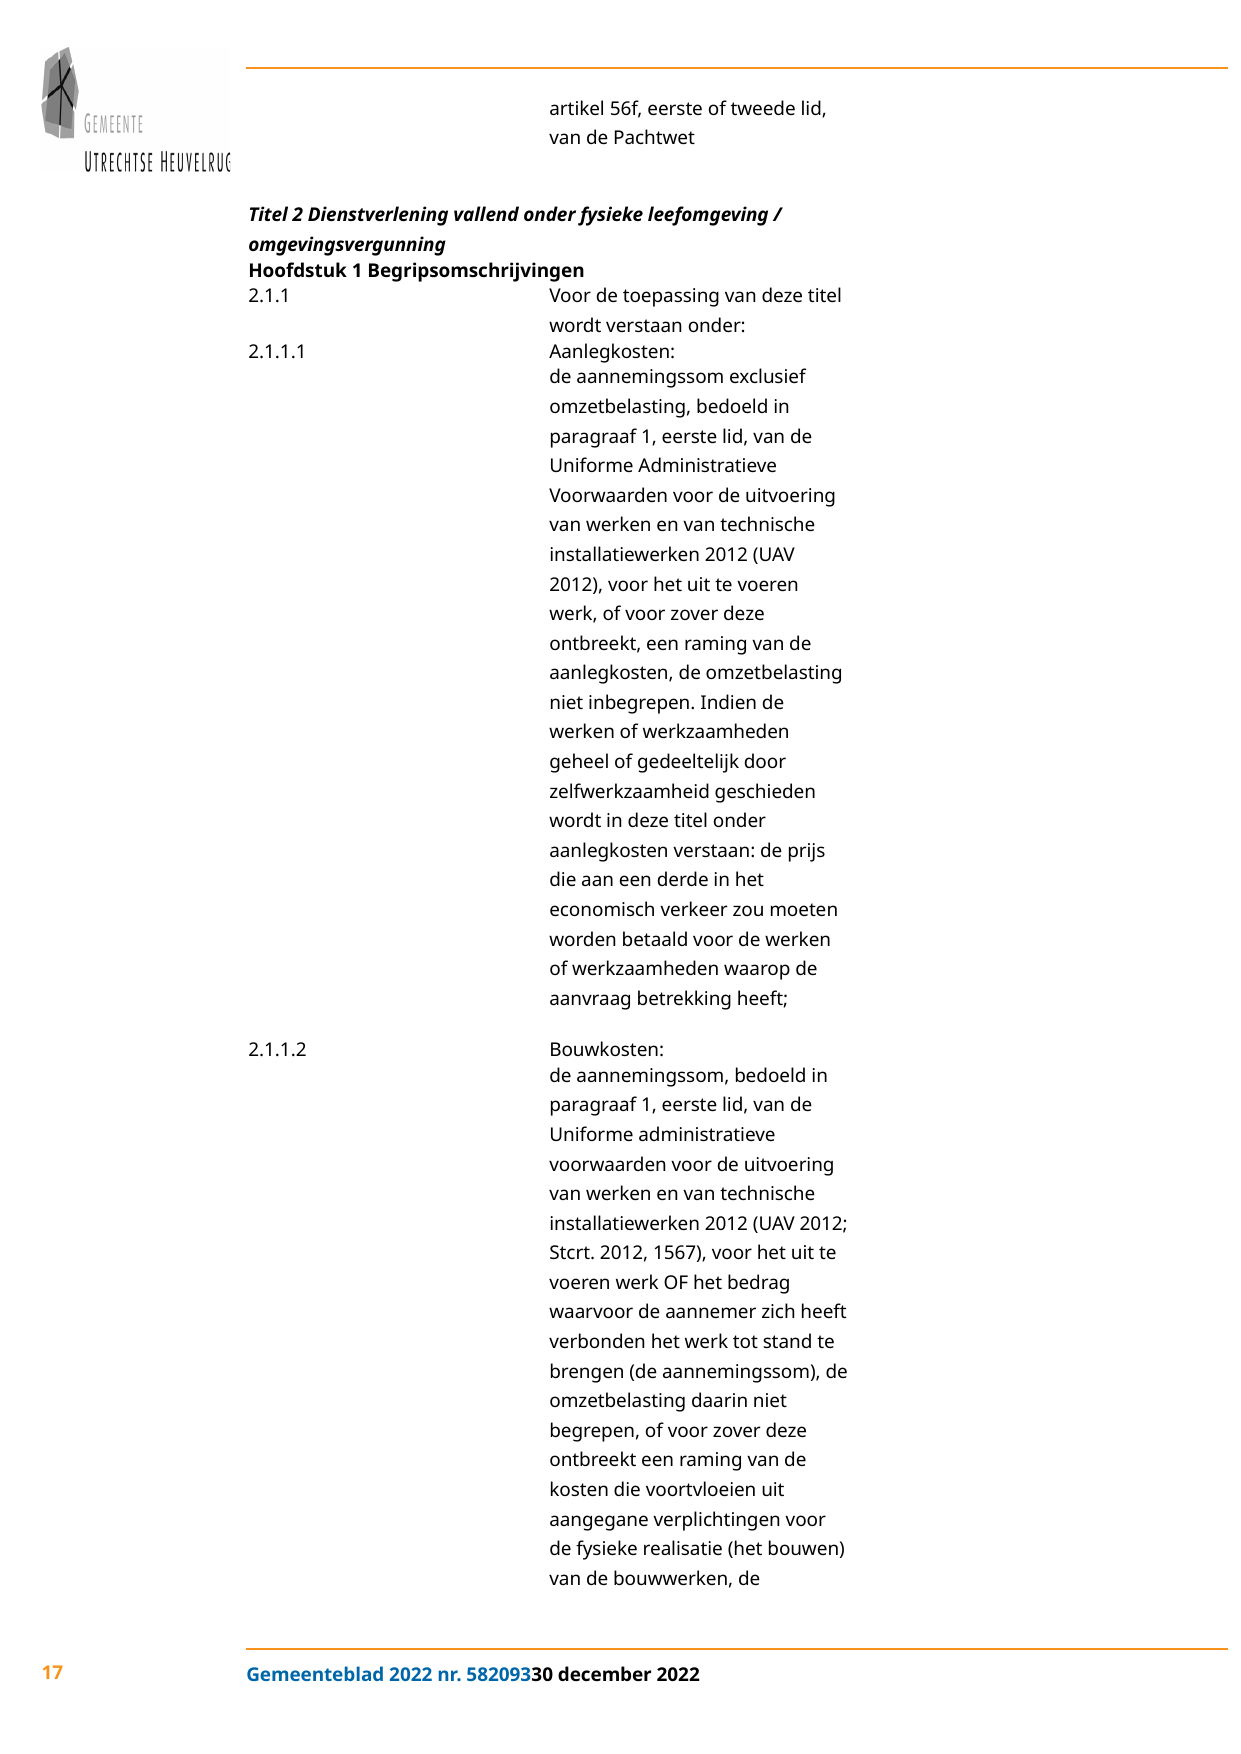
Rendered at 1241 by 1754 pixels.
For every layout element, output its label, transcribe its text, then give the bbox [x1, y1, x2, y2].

table_cell [248, 1062, 549, 1591]
table_cell [549, 1011, 850, 1036]
table_cell Bouwkosten: [549, 1036, 850, 1062]
table_cell [549, 150, 850, 176]
table_cell [850, 283, 1152, 338]
table_cell [248, 95, 549, 150]
table_cell [850, 202, 1152, 257]
table_cell [248, 176, 549, 202]
table_cell 2.1.1.1 [248, 338, 549, 364]
table_cell [850, 1011, 1152, 1036]
table_cell [248, 1011, 549, 1036]
table_cell de aannemingssom, bedoeld in paragraaf 1, eerste lid, van de Uniforme administratieve voorwaarden voor de uitvoering van werken en van technische installatiewerken 2012 (UAV 2012; Stcrt. 2012, 1567), voor het uit te voeren werk OF het bedrag waarvoor de aannemer zich heeft verbonden het werk tot stand te brengen (de aannemingssom), de omzetbelasting daarin niet begrepen, of voor zover deze ontbreekt een raming van de kosten die voortvloeien uit aangegane verplichtingen voor de fysieke realisatie (het bouwen) van de bouwwerken, de [549, 1062, 850, 1591]
table_cell [248, 150, 549, 176]
table_cell de aannemingssom exclusief omzetbelasting, bedoeld in paragraaf 1, eerste lid, van de Uniforme Administratieve Voorwaarden voor de uitvoering van werken en van technische installatiewerken 2012 (UAV 2012), voor het uit te voeren werk, of voor zover deze ontbreekt, een raming van de aanlegkosten, de omzetbelasting niet inbegrepen. Indien de werken of werkzaamheden geheel of gedeeltelijk door zelfwerkzaamheid geschieden wordt in deze titel onder aanlegkosten verstaan: de prijs die aan een derde in het economisch verkeer zou moeten worden betaald voor de werken of werkzaamheden waarop de aanvraag betrekking heeft; [549, 364, 850, 1011]
table_cell [549, 176, 850, 202]
table_cell artikel 56f, eerste of tweede lid, van de Pachtwet [549, 95, 850, 150]
table_cell [850, 95, 1152, 150]
table_cell Hoofdstuk 1 Begripsomschrijvingen [248, 257, 850, 283]
table_cell 2.1.1.2 [248, 1036, 549, 1062]
table_cell Voor de toepassing van deze titel wordt verstaan onder: [549, 283, 850, 338]
table_cell Titel 2 Dienstverlening vallend onder fysieke leefomgeving / omgevingsvergunning [248, 202, 850, 257]
table_cell [850, 150, 1152, 176]
table_cell Aanlegkosten: [549, 338, 850, 364]
table_cell [850, 338, 1152, 364]
table_cell [850, 176, 1152, 202]
table_cell [248, 364, 549, 1011]
picture [41, 47, 231, 172]
table_cell 2.1.1 [248, 283, 549, 338]
table_cell [850, 1036, 1152, 1062]
table_cell [850, 364, 1152, 1011]
table_cell [850, 257, 1152, 283]
table_cell [850, 1062, 1152, 1591]
